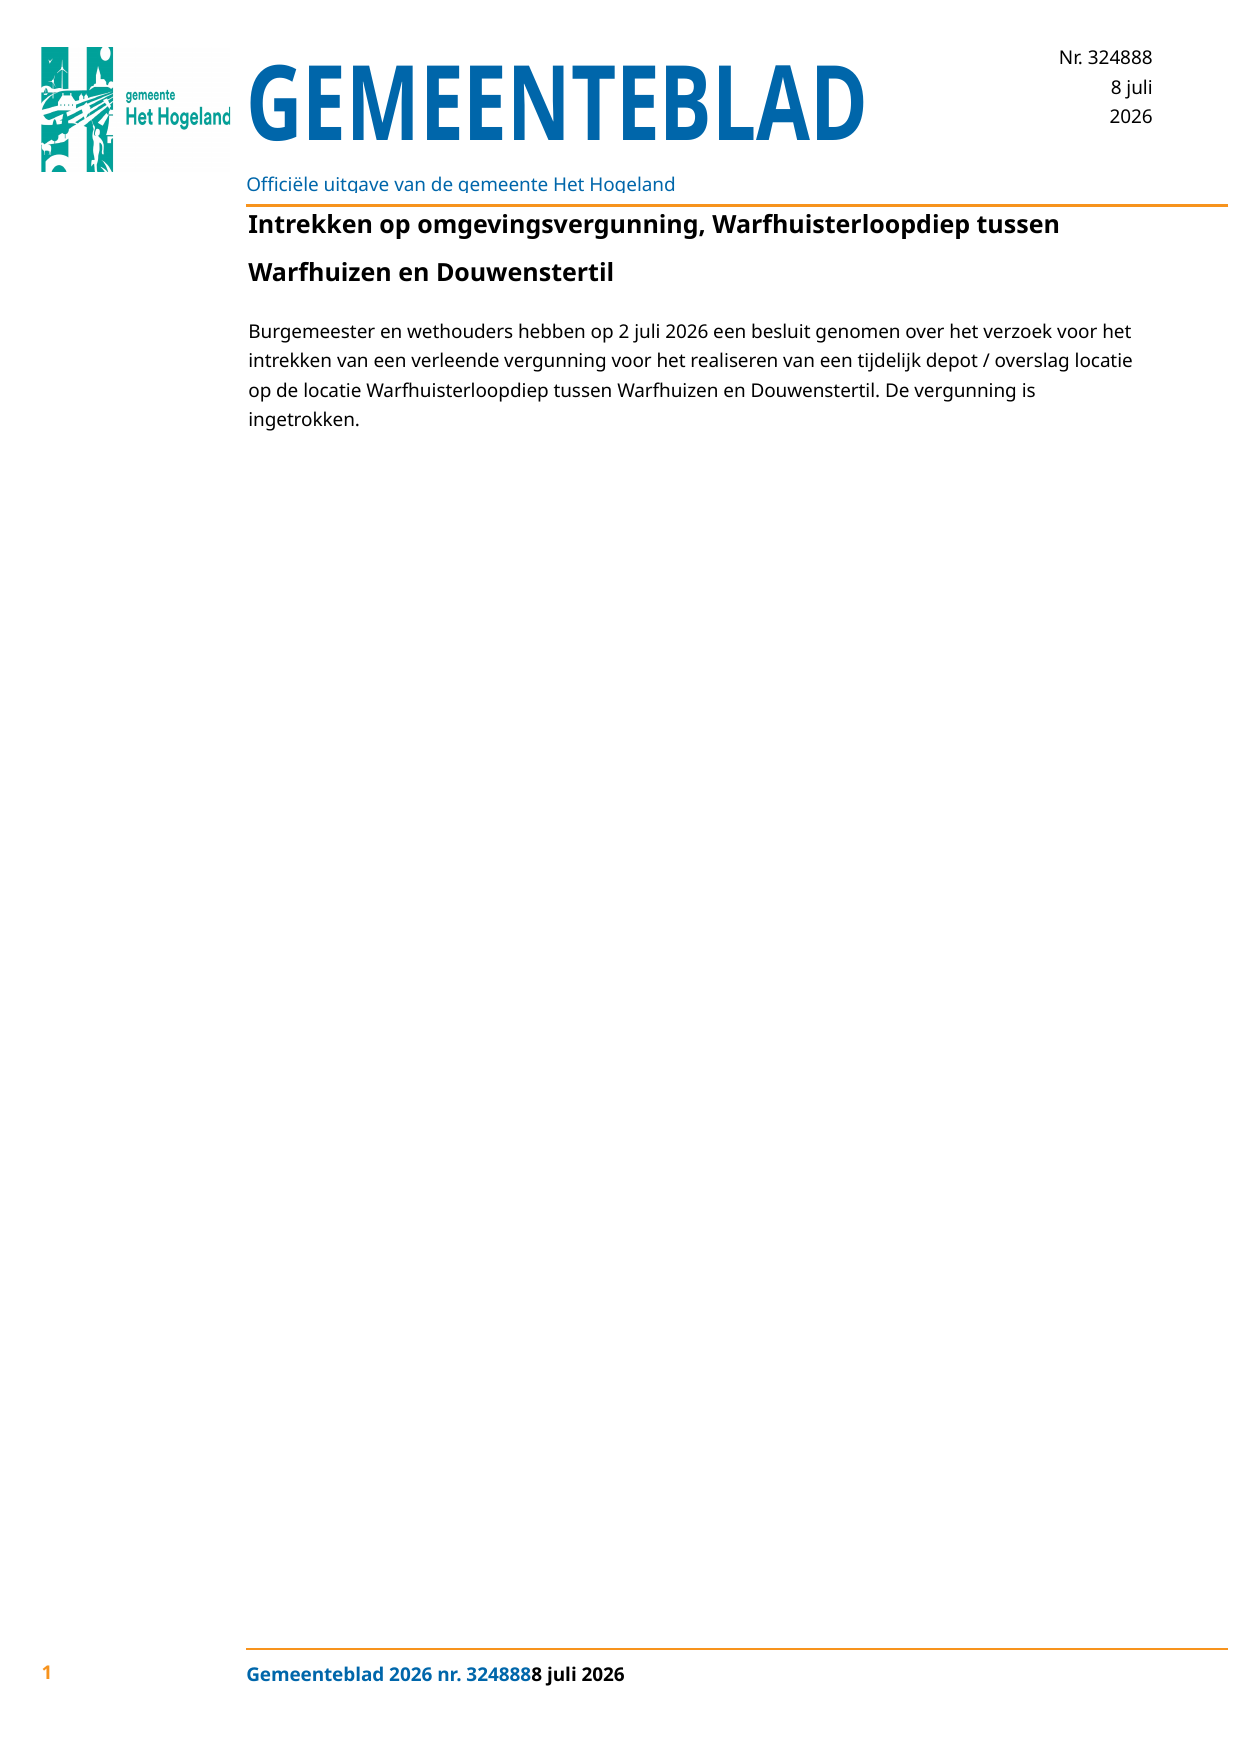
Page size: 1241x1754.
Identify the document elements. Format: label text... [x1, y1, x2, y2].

text Intrekken op omgevingsvergunning, Warfhuisterloopdiep tussen Warfhuizen en Douwenstertil [248, 207, 1152, 288]
picture [41, 47, 231, 172]
text Burgemeester en wethouders hebben op 2 juli 2026 een besluit genomen over het verzoek voor het intrekken van een verleende vergunning voor het realiseren van een tijdelijk depot / overslag locatie op de locatie Warfhuisterloopdiep tussen Warfhuizen en Douwenstertil. De vergunning is ingetrokken. [248, 318, 1152, 432]
